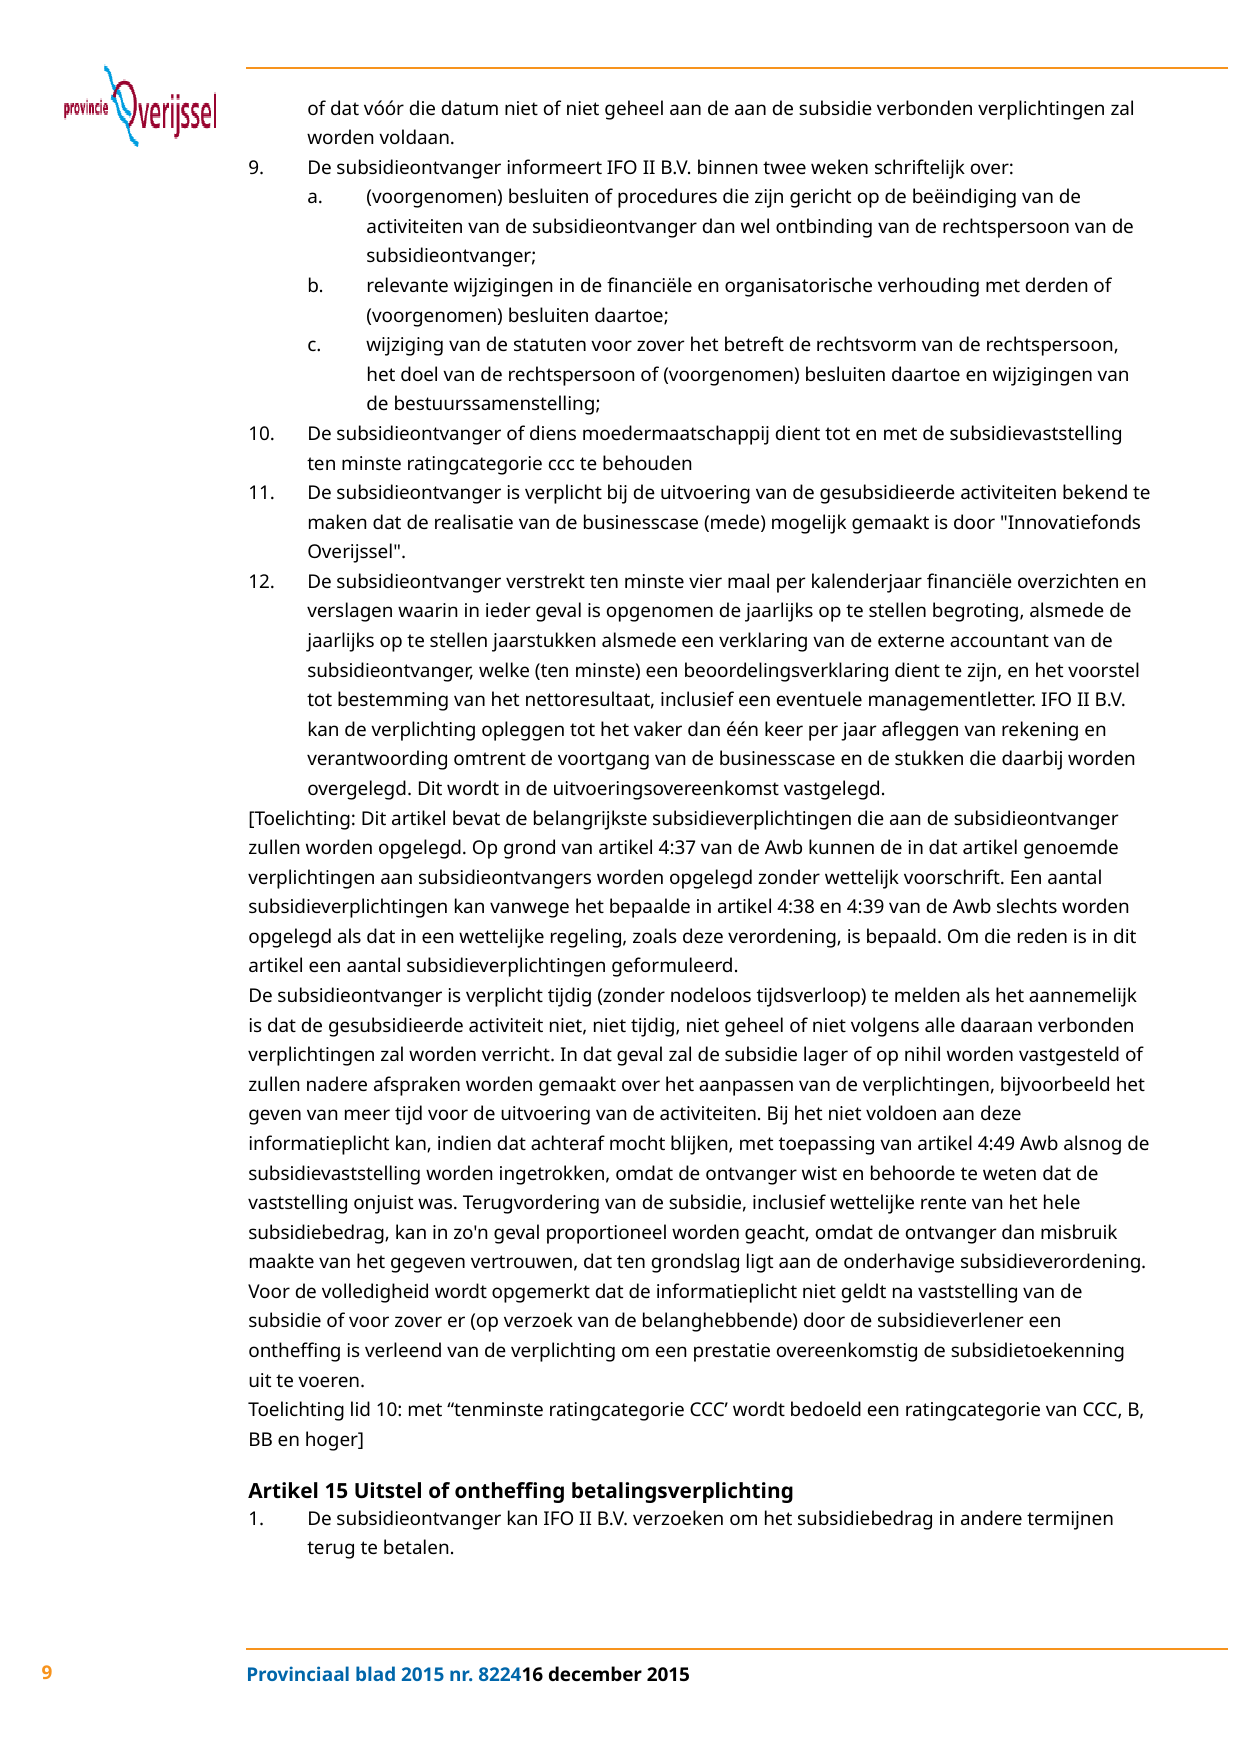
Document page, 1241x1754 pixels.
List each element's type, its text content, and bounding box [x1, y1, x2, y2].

list De subsidieontvanger informeert IFO II B.V. binnen twee weken schriftelijk over: [248, 154, 1152, 180]
list wijziging van de statuten voor zover het betreft de rechtsvorm van de rechtspersoon, het doel van de rechtspersoon of (voorgenomen) besluiten daartoe en wijzigingen van de bestuurssamenstelling; [307, 331, 1152, 416]
text [Toelichting: Dit artikel bevat de belangrijkste subsidieverplichtingen die aan de subsidieontvanger zullen worden opgelegd. Op grond van artikel 4:37 van de Awb kunnen de in dat artikel genoemde verplichtingen aan subsidieontvangers worden opgelegd zonder wettelijk voorschrift. Een aantal subsidieverplichtingen kan vanwege het bepaalde in artikel 4:38 en 4:39 van de Awb slechts worden opgelegd als dat in een wettelijke regeling, zoals deze verordening, is bepaald. Om die reden is in dit artikel een aantal subsidieverplichtingen geformuleerd. [248, 805, 1152, 978]
list De subsidieontvanger verstrekt ten minste vier maal per kalenderjaar financiële overzichten en verslagen waarin in ieder geval is opgenomen de jaarlijks op te stellen begroting, alsmede de jaarlijks op te stellen jaarstukken alsmede een verklaring van de externe accountant van de subsidieontvanger, welke (ten minste) een beoordelingsverklaring dient te zijn, en het voorstel tot bestemming van het nettoresultaat, inclusief een eventuele managementletter. IFO II B.V. kan de verplichting opleggen tot het vaker dan één keer per jaar afleggen van rekening en verantwoording omtrent de voortgang van de businesscase en de stukken die daarbij worden overgelegd. Dit wordt in de uitvoeringsovereenkomst vastgelegd. [248, 568, 1152, 801]
text Toelichting lid 10: met “tenminste ratingcategorie CCC’ wordt bedoeld een ratingcategorie van CCC, B, BB en hoger] [248, 1396, 1152, 1452]
list De subsidieontvanger kan IFO II B.V. verzoeken om het subsidiebedrag in andere termijnen terug te betalen. [248, 1505, 1152, 1560]
picture [41, 47, 231, 172]
text De subsidieontvanger is verplicht tijdig (zonder nodeloos tijdsverloop) te melden als het aannemelijk is dat de gesubsidieerde activiteit niet, niet tijdig, niet geheel of niet volgens alle daaraan verbonden verplichtingen zal worden verricht. In dat geval zal de subsidie lager of op nihil worden vastgesteld of zullen nadere afspraken worden gemaakt over het aanpassen van de verplichtingen, bijvoorbeeld het geven van meer tijd voor de uitvoering van de activiteiten. Bij het niet voldoen aan deze informatieplicht kan, indien dat achteraf mocht blijken, met toepassing van artikel 4:49 Awb alsnog de subsidievaststelling worden ingetrokken, omdat de ontvanger wist en behoorde te weten dat de vaststelling onjuist was. Terugvordering van de subsidie, inclusief wettelijke rente van het hele subsidiebedrag, kan in zo'n geval proportioneel worden geacht, omdat de ontvanger dan misbruik maakte van het gegeven vertrouwen, dat ten grondslag ligt aan de onderhavige subsidieverordening. [248, 982, 1152, 1274]
list of dat vóór die datum niet of niet geheel aan de aan de subsidie verbonden verplichtingen zal worden voldaan. [248, 95, 1152, 150]
list De subsidieontvanger is verplicht bij de uitvoering van de gesubsidieerde activiteiten bekend te maken dat de realisatie van de businesscase (mede) mogelijk gemaakt is door "Innovatiefonds Overijssel". [248, 479, 1152, 564]
list (voorgenomen) besluiten of procedures die zijn gericht op de beëindiging van de activiteiten van de subsidieontvanger dan wel ontbinding van de rechtspersoon van de subsidieontvanger; [307, 183, 1152, 268]
list De subsidieontvanger of diens moedermaatschappij dient tot en met de subsidievaststelling ten minste ratingcategorie ccc te behouden [248, 420, 1152, 476]
text Voor de volledigheid wordt opgemerkt dat de informatieplicht niet geldt na vaststelling van de subsidie of voor zover er (op verzoek van de belanghebbende) door de subsidieverlener een ontheffing is verleend van de verplichting om een prestatie overeenkomstig de subsidietoekenning uit te voeren. [248, 1278, 1152, 1393]
text Artikel 15 Uitstel of ontheffing betalingsverplichting [248, 1476, 1152, 1505]
list relevante wijzigingen in de financiële en organisatorische verhouding met derden of (voorgenomen) besluiten daartoe; [307, 272, 1152, 328]
